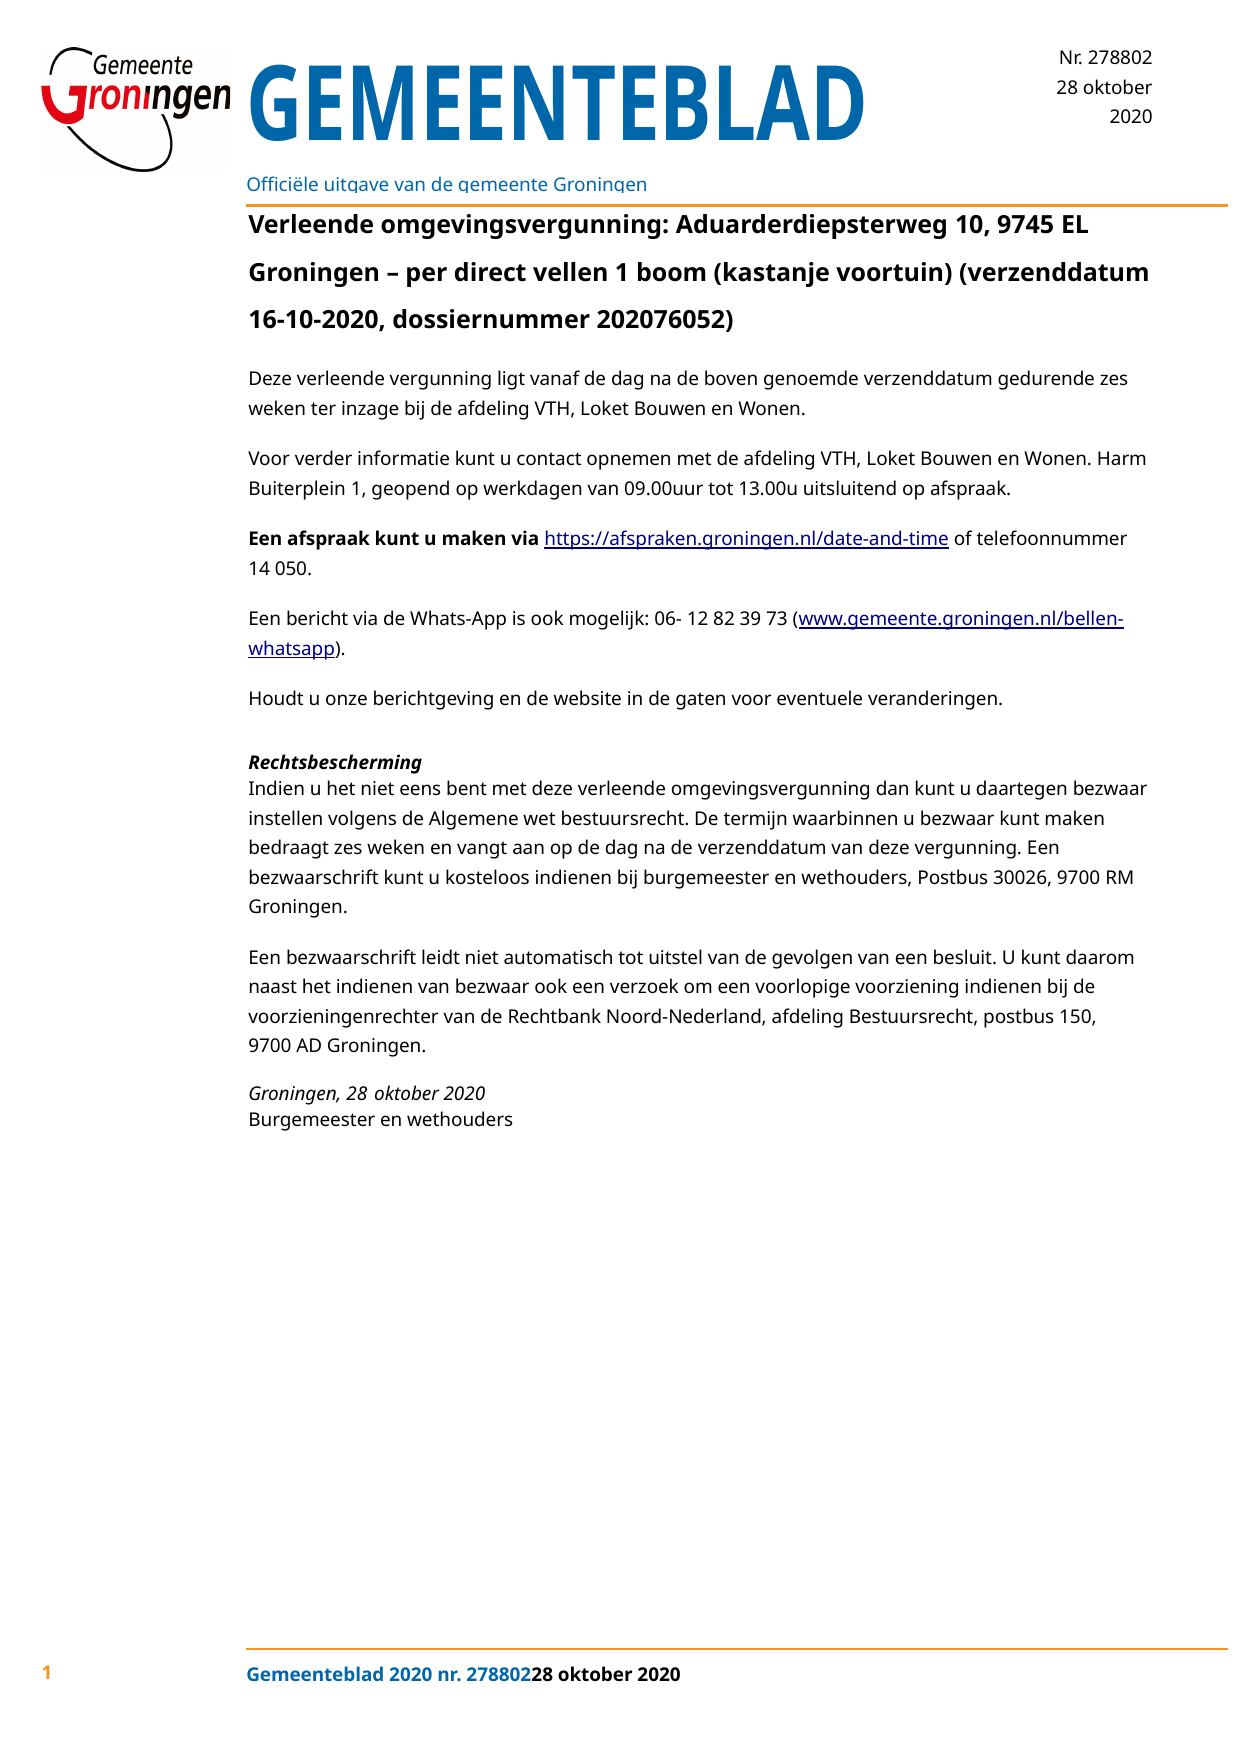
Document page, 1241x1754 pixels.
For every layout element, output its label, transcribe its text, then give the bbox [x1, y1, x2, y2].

text Groningen, 28 oktober 2020 [248, 1081, 1152, 1106]
text Een bezwaarschrift leidt niet automatisch tot uitstel van de gevolgen van een besluit. U kunt daarom naast het indienen van bezwaar ook een verzoek om een voorlopige voorziening indienen bij de voorzieningenrechter van de Rechtbank Noord-Nederland, afdeling Bestuursrecht, postbus 150, 9700 AD Groningen. [248, 944, 1152, 1058]
picture [41, 47, 231, 172]
text Een afspraak kunt u maken via https://afspraken.groningen.nl/date-and-time of telefoonnummer 14 050. [248, 526, 1152, 581]
text Voor verder informatie kunt u contact opnemen met de afdeling VTH, Loket Bouwen en Wonen. Harm Buiterplein 1, geopend op werkdagen van 09.00uur tot 13.00u uitsluitend op afspraak. [248, 446, 1152, 501]
text Houdt u onze berichtgeving en de website in de gaten voor eventuele veranderingen. [248, 686, 1152, 711]
text Verleende omgevingsvergunning: Aduarderdiepsterweg 10, 9745 EL Groningen – per direct vellen 1 boom (kastanje voortuin) (verzenddatum 16-10-2020, dossiernummer 202076052) [248, 207, 1152, 336]
text Burgemeester en wethouders [248, 1106, 1152, 1132]
text Rechtsbescherming [248, 749, 1152, 775]
text Deze verleende vergunning ligt vanaf de dag na de boven genoemde verzenddatum gedurende zes weken ter inzage bij de afdeling VTH, Loket Bouwen en Wonen. [248, 366, 1152, 421]
text Indien u het niet eens bent met deze verleende omgevingsvergunning dan kunt u daartegen bezwaar instellen volgens de Algemene wet bestuursrecht. De termijn waarbinnen u bezwaar kunt maken bedraagt zes weken en vangt aan op de dag na de verzenddatum van deze vergunning. Een bezwaarschrift kunt u kosteloos indienen bij burgemeester en wethouders, Postbus 30026, 9700 RM Groningen. [248, 775, 1152, 919]
text Een bericht via de Whats-App is ook mogelijk: 06- 12 82 39 73 (www.gemeente.groningen.nl/bellen-whatsapp). [248, 606, 1152, 661]
